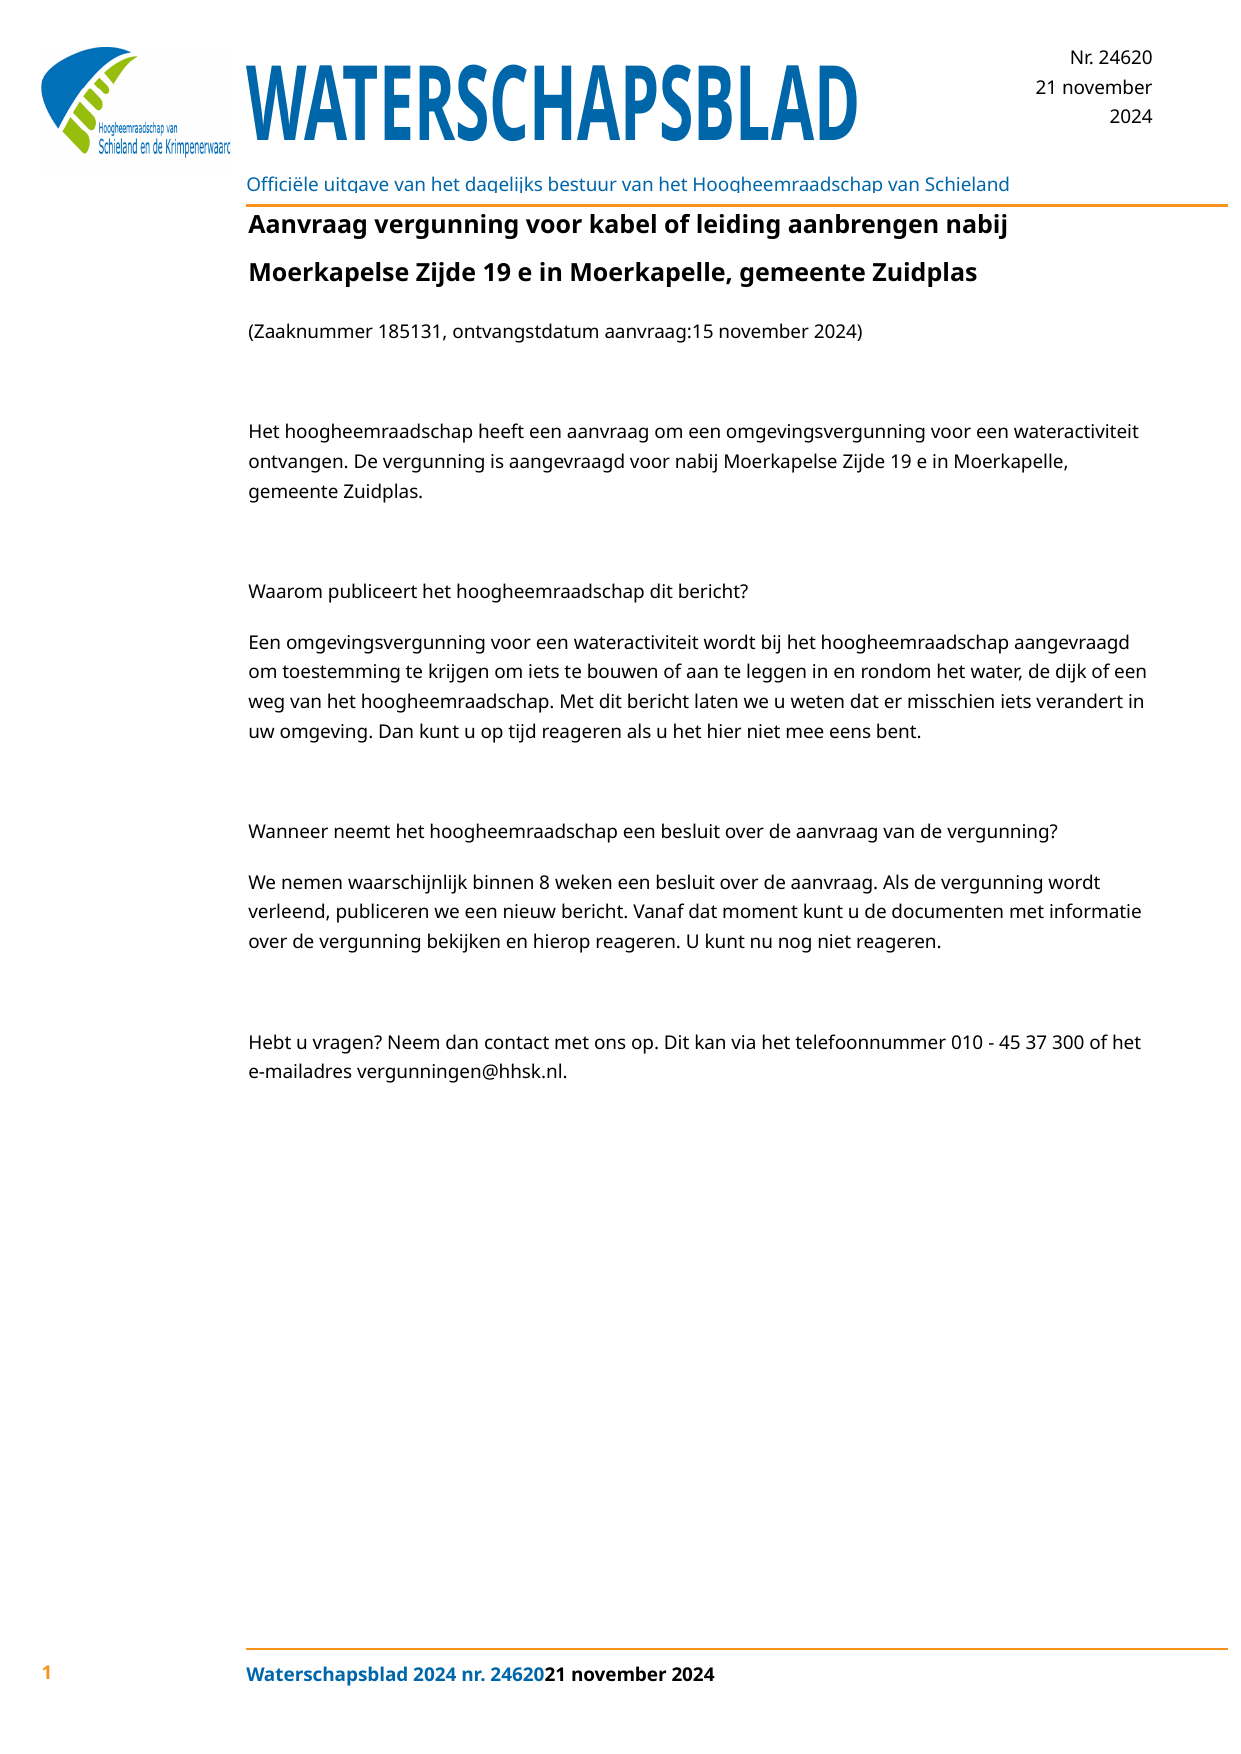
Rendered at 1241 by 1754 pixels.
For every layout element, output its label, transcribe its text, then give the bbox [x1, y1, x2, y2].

text We nemen waarschijnlijk binnen 8 weken een besluit over de aanvraag. Als de vergunning wordt verleend, publiceren we een nieuw bericht. Vanaf dat moment kunt u de documenten met informatie over de vergunning bekijken en hierop reageren. U kunt nu nog niet reageren. [248, 869, 1152, 954]
text Wanneer neemt het hoogheemraadschap een besluit over de aanvraag van de vergunning? [248, 819, 1152, 844]
text Een omgevingsvergunning voor een wateractiviteit wordt bij het hoogheemraadschap aangevraagd om toestemming te krijgen om iets te bouwen of aan te leggen in en rondom het water, de dijk of een weg van het hoogheemraadschap. Met dit bericht laten we u weten dat er misschien iets verandert in uw omgeving. Dan kunt u op tijd reageren als u het hier niet mee eens bent. [248, 629, 1152, 744]
text Het hoogheemraadschap heeft een aanvraag om een omgevingsvergunning voor een wateractiviteit ontvangen. De vergunning is aangevraagd voor nabij Moerkapelse Zijde 19 e in Moerkapelle, gemeente Zuidplas. [248, 419, 1152, 504]
text Hebt u vragen? Neem dan contact met ons op. Dit kan via het telefoonnummer 010 - 45 37 300 of het e-mailadres vergunningen@hhsk.nl. [248, 1029, 1152, 1084]
text Aanvraag vergunning voor kabel of leiding aanbrengen nabij Moerkapelse Zijde 19 e in Moerkapelle, gemeente Zuidplas [248, 207, 1152, 288]
text Waarom publiceert het hoogheemraadschap dit bericht? [248, 579, 1152, 604]
picture [41, 47, 231, 172]
text (Zaaknummer 185131, ontvangstdatum aanvraag:15 november 2024) [248, 318, 1152, 344]
